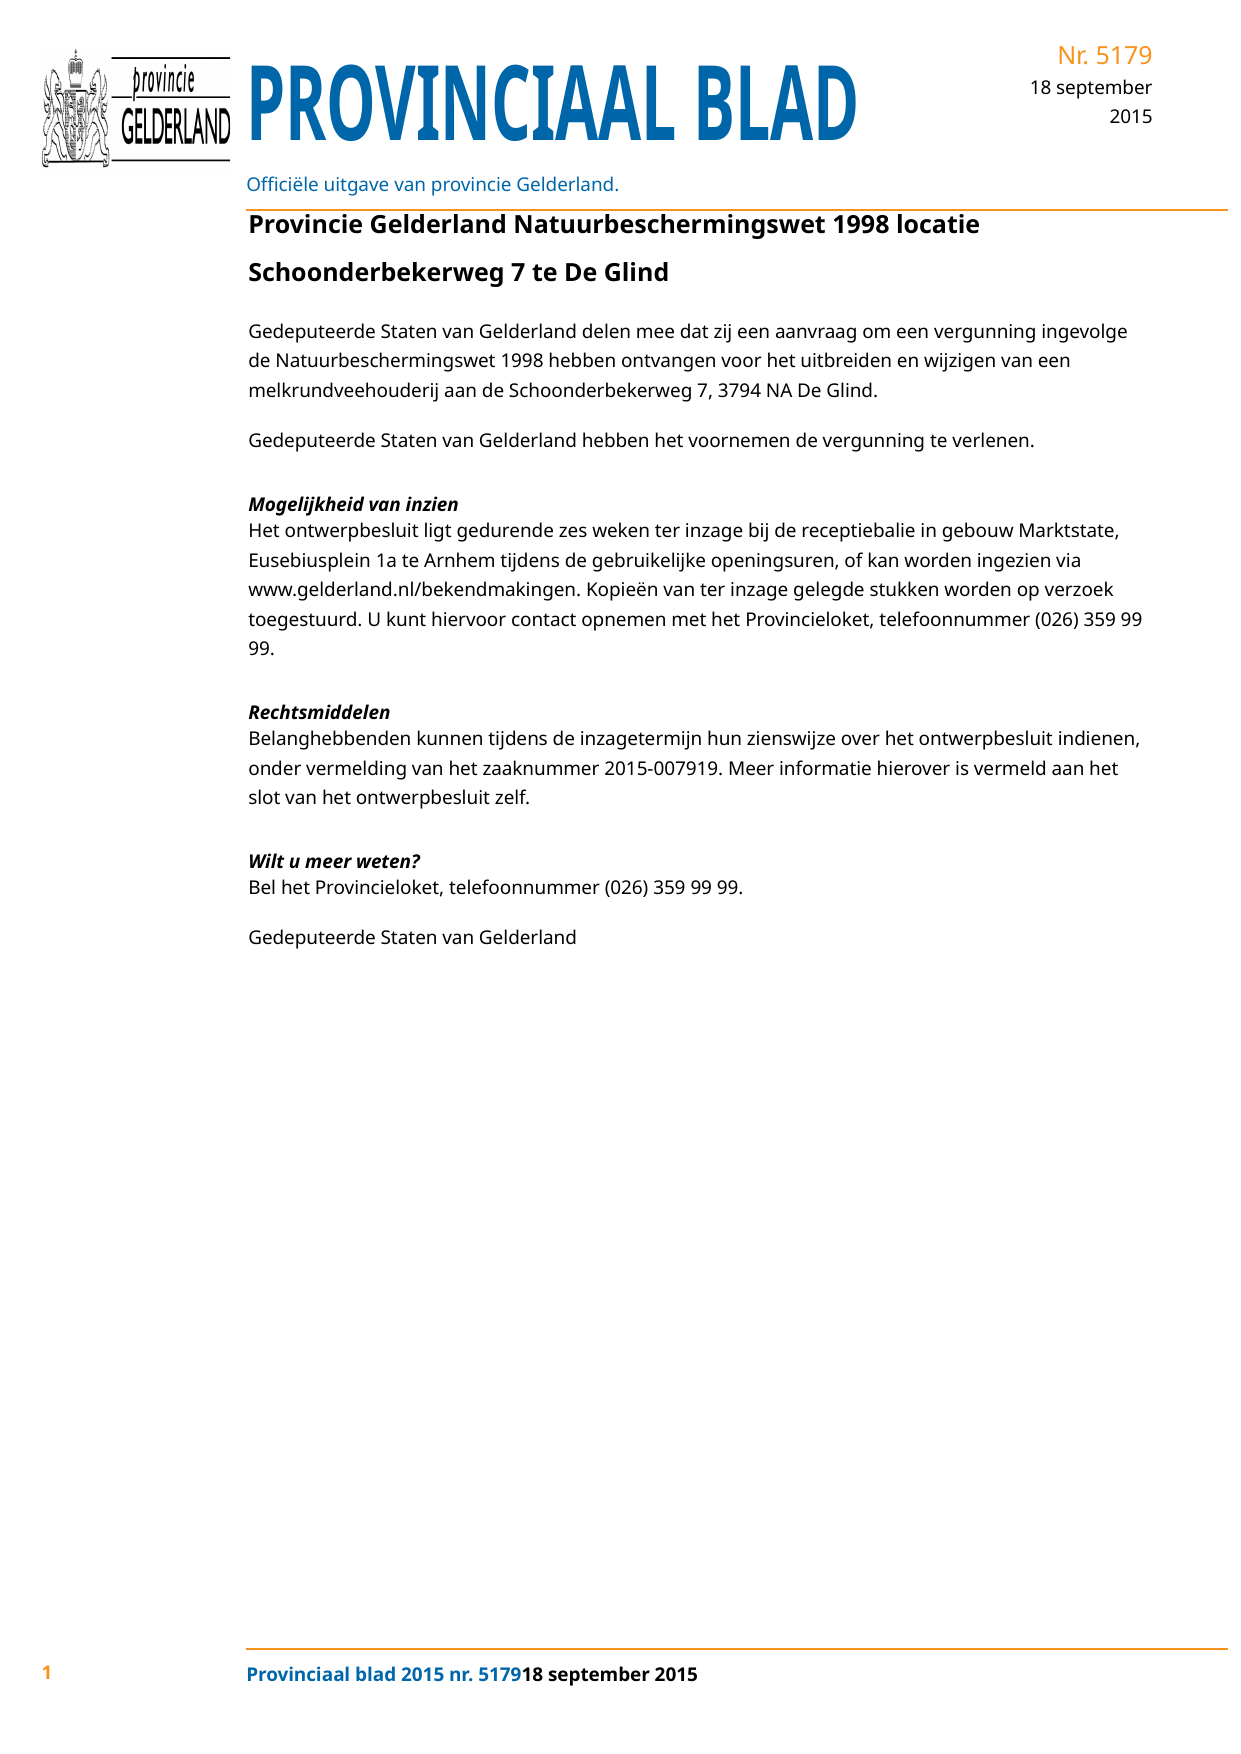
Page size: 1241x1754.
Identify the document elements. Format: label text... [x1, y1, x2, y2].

text Wilt u meer weten? [248, 848, 1152, 874]
text Mogelijkheid van inzien [248, 491, 1152, 517]
text Gedeputeerde Staten van Gelderland delen mee dat zij een aanvraag om een vergunning ingevolge de Natuurbeschermingswet 1998 hebben ontvangen voor het uitbreiden en wijzigen van een melkrundveehouderij aan de Schoonderbekerweg 7, 3794 NA De Glind. [248, 318, 1152, 403]
text Gedeputeerde Staten van Gelderland hebben het voornemen de vergunning te verlenen. [248, 427, 1152, 453]
text Bel het Provincieloket, telefoonnummer (026) 359 99 99. [248, 874, 1152, 900]
picture [41, 47, 231, 172]
text Rechtsmiddelen [248, 699, 1152, 725]
text Het ontwerpbesluit ligt gedurende zes weken ter inzage bij de receptiebalie in gebouw Marktstate, Eusebiusplein 1a te Arnhem tijdens de gebruikelijke openingsuren, of kan worden ingezien via www.gelderland.nl/bekendmakingen. Kopieën van ter inzage gelegde stukken worden op verzoek toegestuurd. U kunt hiervoor contact opnemen met het Provincieloket, telefoonnummer (026) 359 99 99. [248, 517, 1152, 661]
text Gedeputeerde Staten van Gelderland [248, 924, 1152, 950]
text Provincie Gelderland Natuurbeschermingswet 1998 locatie Schoonderbekerweg 7 te De Glind [248, 211, 1152, 288]
text Belanghebbenden kunnen tijdens de inzagetermijn hun zienswijze over het ontwerpbesluit indienen, onder vermelding van het zaaknummer 2015-007919. Meer informatie hierover is vermeld aan het slot van het ontwerpbesluit zelf. [248, 725, 1152, 810]
